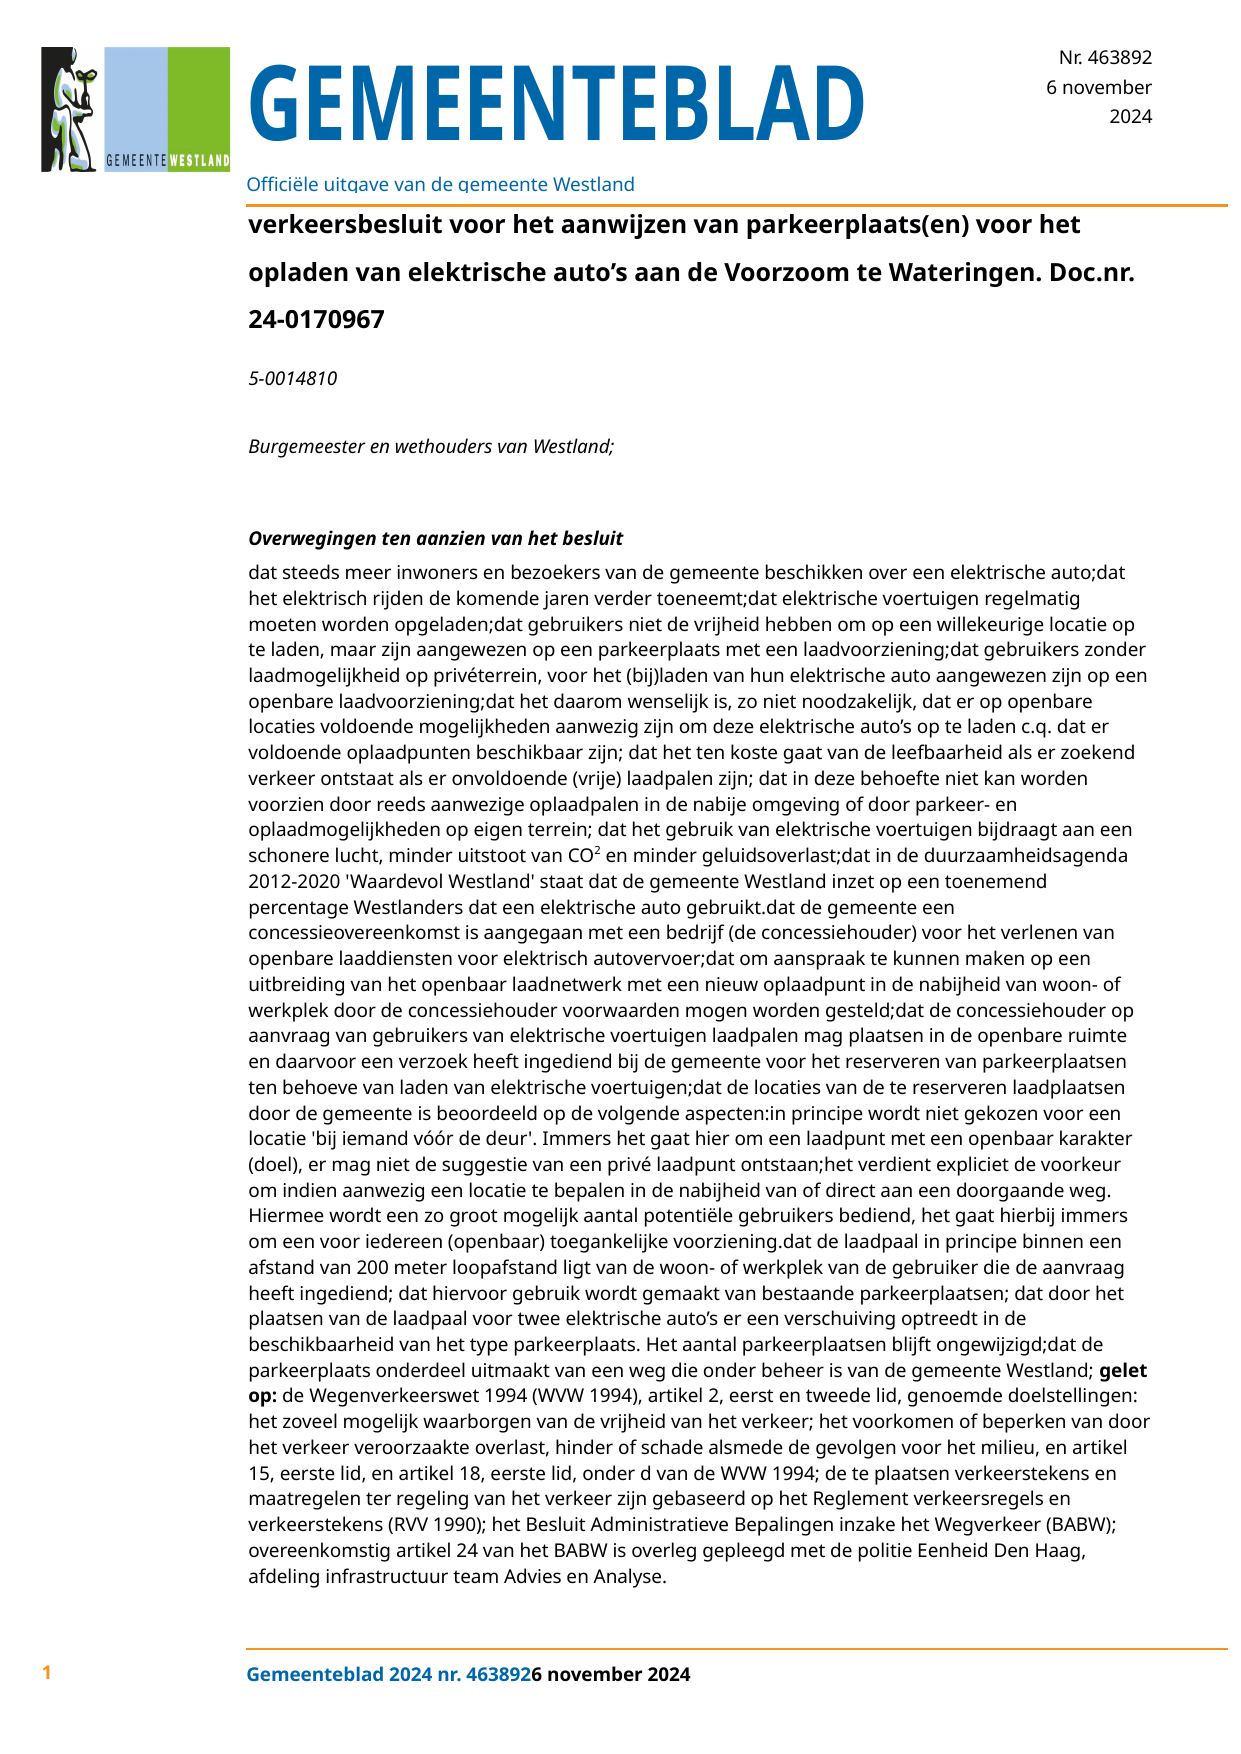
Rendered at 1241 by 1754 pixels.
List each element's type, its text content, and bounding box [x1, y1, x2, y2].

picture [41, 47, 231, 172]
text dat steeds meer inwoners en bezoekers van de gemeente beschikken over een elektrische auto;dat het elektrisch rijden de komende jaren verder toeneemt;dat elektrische voertuigen regelmatig moeten worden opgeladen;dat gebruikers niet de vrijheid hebben om op een willekeurige locatie op te laden, maar zijn aangewezen op een parkeerplaats met een laadvoorziening;dat gebruikers zonder laadmogelijkheid op privéterrein, voor het (bij)laden van hun elektrische auto aangewezen zijn op een openbare laadvoorziening;dat het daarom wenselijk is, zo niet noodzakelijk, dat er op openbare locaties voldoende mogelijkheden aanwezig zijn om deze elektrische auto’s op te laden c.q. dat er voldoende oplaadpunten beschikbaar zijn; dat het ten koste gaat van de leefbaarheid als er zoekend verkeer ontstaat als er onvoldoende (vrije) laadpalen zijn; dat in deze behoefte niet kan worden voorzien door reeds aanwezige oplaadpalen in de nabije omgeving of door parkeer- en oplaadmogelijkheden op eigen terrein; dat het gebruik van elektrische voertuigen bijdraagt aan een schonere lucht, minder uitstoot van CO2 en minder geluidsoverlast;dat in de duurzaamheidsagenda 2012-2020 'Waardevol Westland' staat dat de gemeente Westland inzet op een toenemend percentage Westlanders dat een elektrische auto gebruikt.dat de gemeente een concessieovereenkomst is aangegaan met een bedrijf (de concessiehouder) voor het verlenen van openbare laaddiensten voor elektrisch autovervoer;dat om aanspraak te kunnen maken op een uitbreiding van het openbaar laadnetwerk met een nieuw oplaadpunt in de nabijheid van woon- of werkplek door de concessiehouder voorwaarden mogen worden gesteld;dat de concessiehouder op aanvraag van gebruikers van elektrische voertuigen laadpalen mag plaatsen in de openbare ruimte en daarvoor een verzoek heeft ingediend bij de gemeente voor het reserveren van parkeerplaatsen ten behoeve van laden van elektrische voertuigen;dat de locaties van de te reserveren laadplaatsen door de gemeente is beoordeeld op de volgende aspecten:in principe wordt niet gekozen voor een locatie 'bij iemand vóór de deur'. Immers het gaat hier om een laadpunt met een openbaar karakter (doel), er mag niet de suggestie van een privé laadpunt ontstaan;het verdient expliciet de voorkeur om indien aanwezig een locatie te bepalen in de nabijheid van of direct aan een doorgaande weg. Hiermee wordt een zo groot mogelijk aantal potentiële gebruikers bediend, het gaat hierbij immers om een voor iedereen (openbaar) toegankelijke voorziening.dat de laadpaal in principe binnen een afstand van 200 meter loopafstand ligt van de woon- of werkplek van de gebruiker die de aanvraag heeft ingediend; dat hiervoor gebruik wordt gemaakt van bestaande parkeerplaatsen; dat door het plaatsen van de laadpaal voor twee elektrische auto’s er een verschuiving optreedt in de beschikbaarheid van het type parkeerplaats. Het aantal parkeerplaatsen blijft ongewijzigd;dat de parkeerplaats onderdeel uitmaakt van een weg die onder beheer is van de gemeente Westland; gelet op: de Wegenverkeerswet 1994 (WVW 1994), artikel 2, eerst en tweede lid, genoemde doelstellingen: het zoveel mogelijk waarborgen van de vrijheid van het verkeer; het voorkomen of beperken van door het verkeer veroorzaakte overlast, hinder of schade alsmede de gevolgen voor het milieu, en artikel 15, eerste lid, en artikel 18, eerste lid, onder d van de WVW 1994; de te plaatsen verkeerstekens en maatregelen ter regeling van het verkeer zijn gebaseerd op het Reglement verkeersregels en verkeerstekens (RVV 1990); het Besluit Administratieve Bepalingen inzake het Wegverkeer (BABW); overeenkomstig artikel 24 van het BABW is overleg gepleegd met de politie Eenheid Den Haag, afdeling infrastructuur team Advies en Analyse. [248, 559, 1152, 1588]
text Overwegingen ten aanzien van het besluit [248, 525, 1152, 551]
text 5-0014810 [248, 366, 1152, 391]
text Burgemeester en wethouders van Westland; [248, 433, 1152, 459]
text verkeersbesluit voor het aanwijzen van parkeerplaats(en) voor het opladen van elektrische auto’s aan de Voorzoom te Wateringen. Doc.nr. 24-0170967 [248, 207, 1152, 336]
